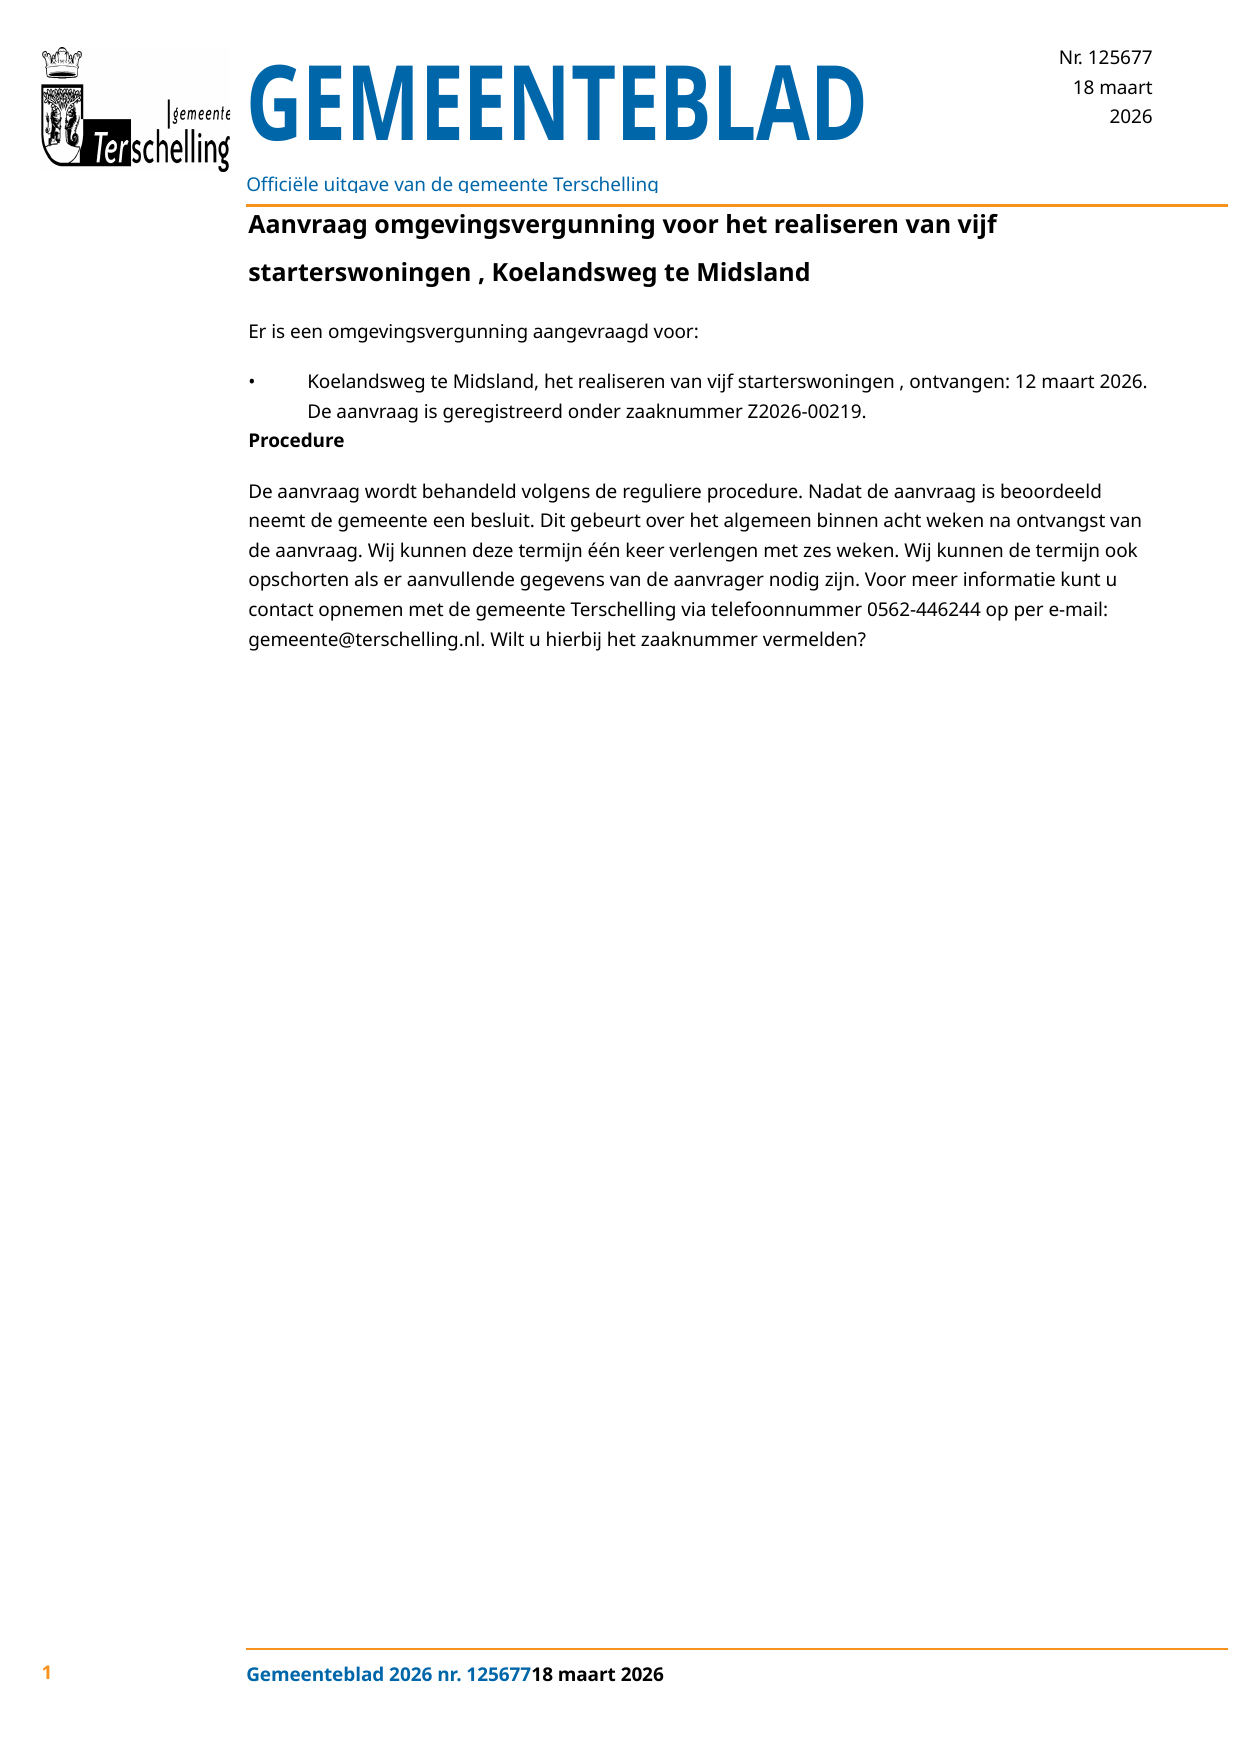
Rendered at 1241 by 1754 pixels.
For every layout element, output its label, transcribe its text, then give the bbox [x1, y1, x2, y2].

text Aanvraag omgevingsvergunning voor het realiseren van vijf starterswoningen , Koelandsweg te Midsland [248, 207, 1152, 288]
text Procedure [248, 427, 1152, 453]
text De aanvraag wordt behandeld volgens de reguliere procedure. Nadat de aanvraag is beoordeeld neemt de gemeente een besluit. Dit gebeurt over het algemeen binnen acht weken na ontvangst van de aanvraag. Wij kunnen deze termijn één keer verlengen met zes weken. Wij kunnen de termijn ook opschorten als er aanvullende gegevens van de aanvrager nodig zijn. Voor meer informatie kunt u contact opnemen met de gemeente Terschelling via telefoonnummer 0562-446244 op per e-mail: gemeente@terschelling.nl. Wilt u hierbij het zaaknummer vermelden? [248, 478, 1152, 652]
text Er is een omgevingsvergunning aangevraagd voor: [248, 318, 1152, 344]
picture [41, 47, 231, 172]
list Koelandsweg te Midsland, het realiseren van vijf starterswoningen , ontvangen: 12 maart 2026. De aanvraag is geregistreerd onder zaaknummer Z2026-00219. [248, 368, 1152, 424]
